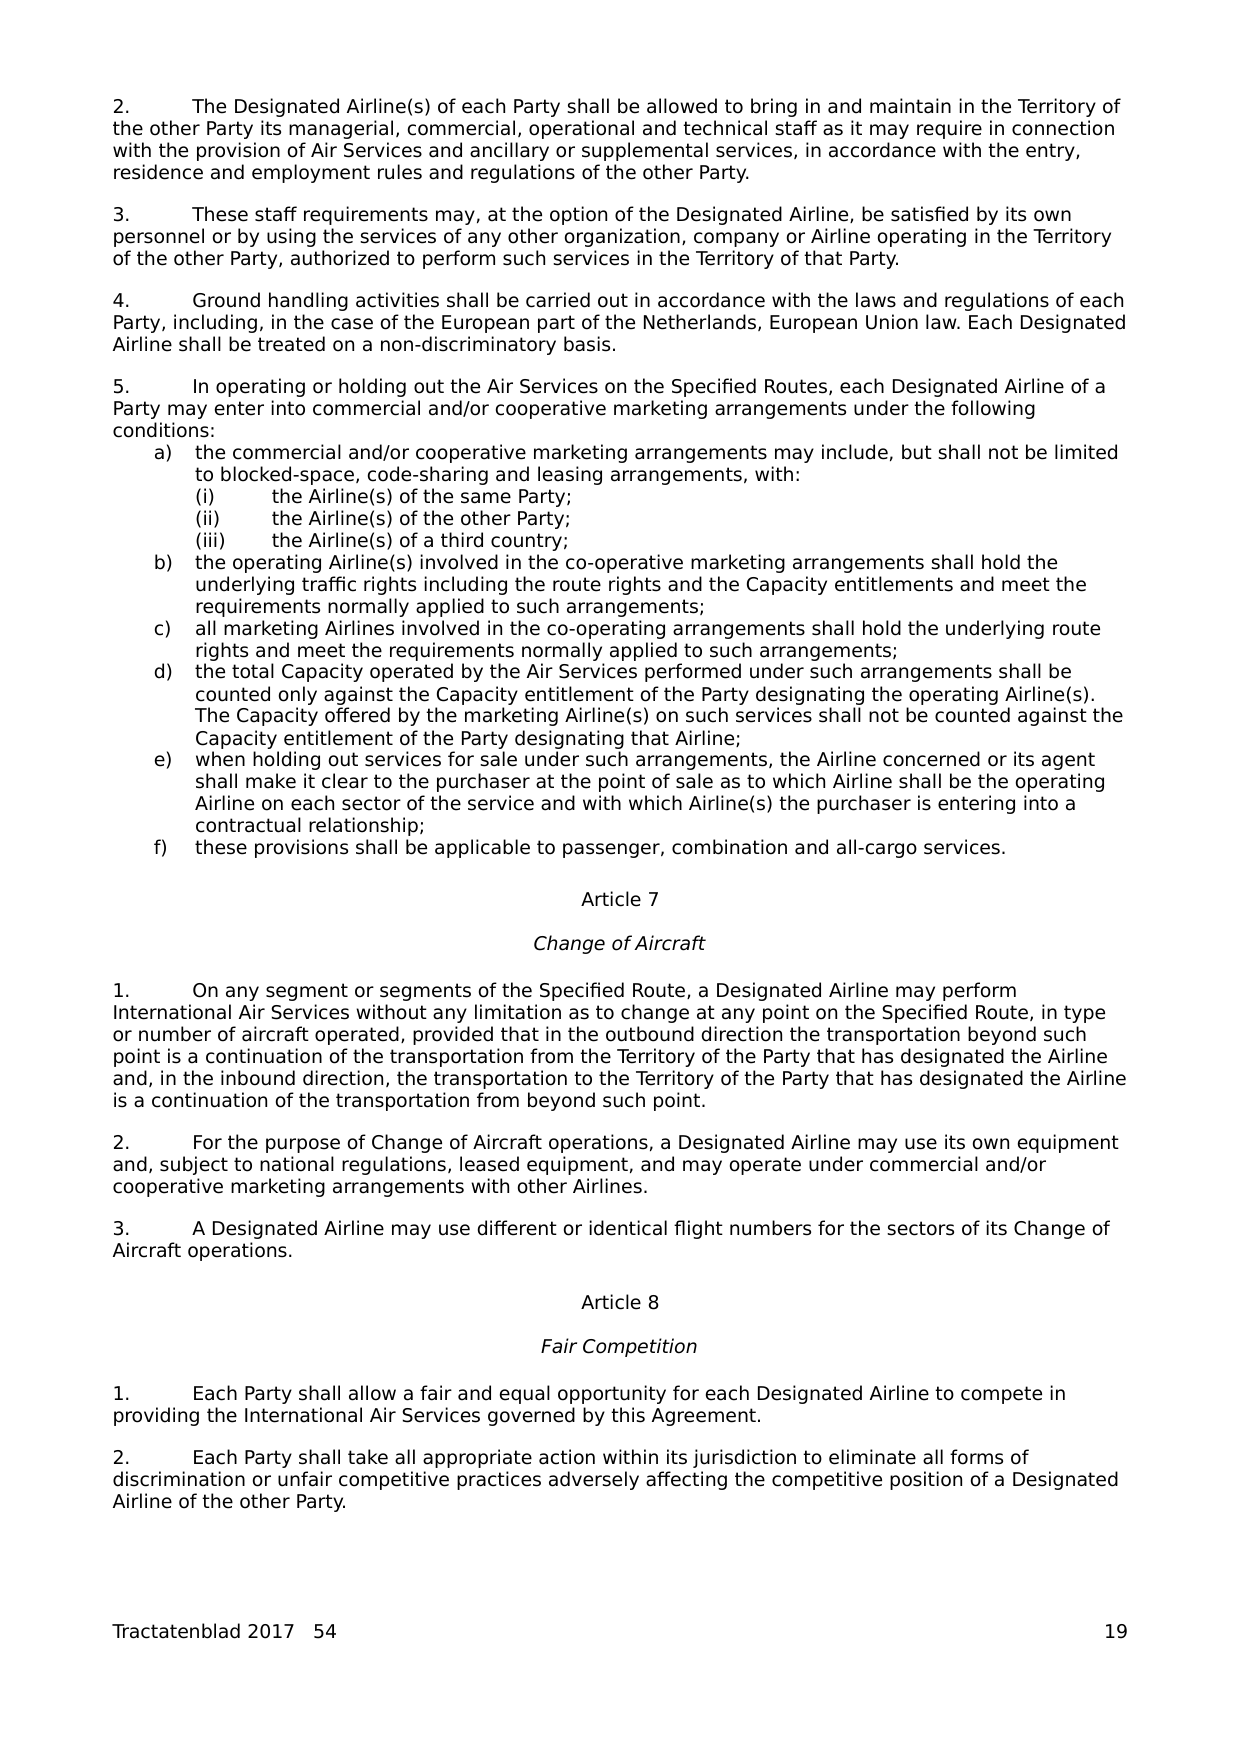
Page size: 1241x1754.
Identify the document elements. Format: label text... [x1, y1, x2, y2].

text f) these provisions shall be applicable to passenger, combination and all-cargo services. [153, 837, 1128, 859]
text 3. These staff requirements may, at the option of the Designated Airline, be satisfied by its own personnel or by using the services of any other organization, company or Airline operating in the Territory of the other Party, authorized to perform such services in the Territory of that Party. [112, 204, 1128, 270]
subtitle Article 8 Fair Competition [112, 1292, 1128, 1358]
text 3. A Designated Airline may use different or identical flight numbers for the sectors of its Change of Aircraft operations. [112, 1218, 1128, 1262]
text d) the total Capacity operated by the Air Services performed under such arrangements shall be counted only against the Capacity entitlement of the Party designating the operating Airline(s). The Capacity offered by the marketing Airline(s) on such services shall not be counted against the Capacity entitlement of the Party designating that Airline; [153, 661, 1128, 749]
text 2. Each Party shall take all appropriate action within its jurisdiction to eliminate all forms of discrimination or unfair competitive practices adversely affecting the competitive position of a Designated Airline of the other Party. [112, 1447, 1128, 1513]
text 1. On any segment or segments of the Specified Route, a Designated Airline may perform International Air Services without any limitation as to change at any point on the Specified Route, in type or number of aircraft operated, provided that in the outbound direction the transportation beyond such point is a continuation of the transportation from the Territory of the Party that has designated the Airline and, in the inbound direction, the transportation to the Territory of the Party that has designated the Airline is a continuation of the transportation from beyond such point. [112, 980, 1128, 1112]
text 1. Each Party shall allow a fair and equal opportunity for each Designated Airline to compete in providing the International Air Services governed by this Agreement. [112, 1383, 1128, 1427]
text e) when holding out services for sale under such arrangements, the Airline concerned or its agent shall make it clear to the purchaser at the point of sale as to which Airline shall be the operating Airline on each sector of the service and with which Airline(s) the purchaser is entering into a contractual relationship; [153, 749, 1128, 837]
text 2. For the purpose of Change of Aircraft operations, a Designated Airline may use its own equipment and, subject to national regulations, leased equipment, and may operate under commercial and/or cooperative marketing arrangements with other Airlines. [112, 1132, 1128, 1198]
subtitle Article 7 Change of Aircraft [112, 889, 1128, 955]
text a) the commercial and/or cooperative marketing arrangements may include, but shall not be limited to blocked-space, code-sharing and leasing arrangements, with: [153, 442, 1128, 486]
text (i) the Airline(s) of the same Party; [195, 486, 1128, 508]
text c) all marketing Airlines involved in the co-operating arrangements shall hold the underlying route rights and meet the requirements normally applied to such arrangements; [153, 617, 1128, 661]
text b) the operating Airline(s) involved in the co-operative marketing arrangements shall hold the underlying traffic rights including the route rights and the Capacity entitlements and meet the requirements normally applied to such arrangements; [153, 552, 1128, 617]
text 2. The Designated Airline(s) of each Party shall be allowed to bring in and maintain in the Territory of the other Party its managerial, commercial, operational and technical staff as it may require in connection with the provision of Air Services and ancillary or supplemental services, in accordance with the entry, residence and employment rules and regulations of the other Party. [112, 96, 1128, 184]
text 4. Ground handling activities shall be carried out in accordance with the laws and regulations of each Party, including, in the case of the European part of the Netherlands, European Union law. Each Designated Airline shall be treated on a non-discriminatory basis. [112, 290, 1128, 356]
text (iii) the Airline(s) of a third country; [195, 529, 1128, 552]
text 5. In operating or holding out the Air Services on the Specified Routes, each Designated Airline of a Party may enter into commercial and/or cooperative marketing arrangements under the following conditions: [112, 376, 1128, 442]
text (ii) the Airline(s) of the other Party; [195, 508, 1128, 529]
